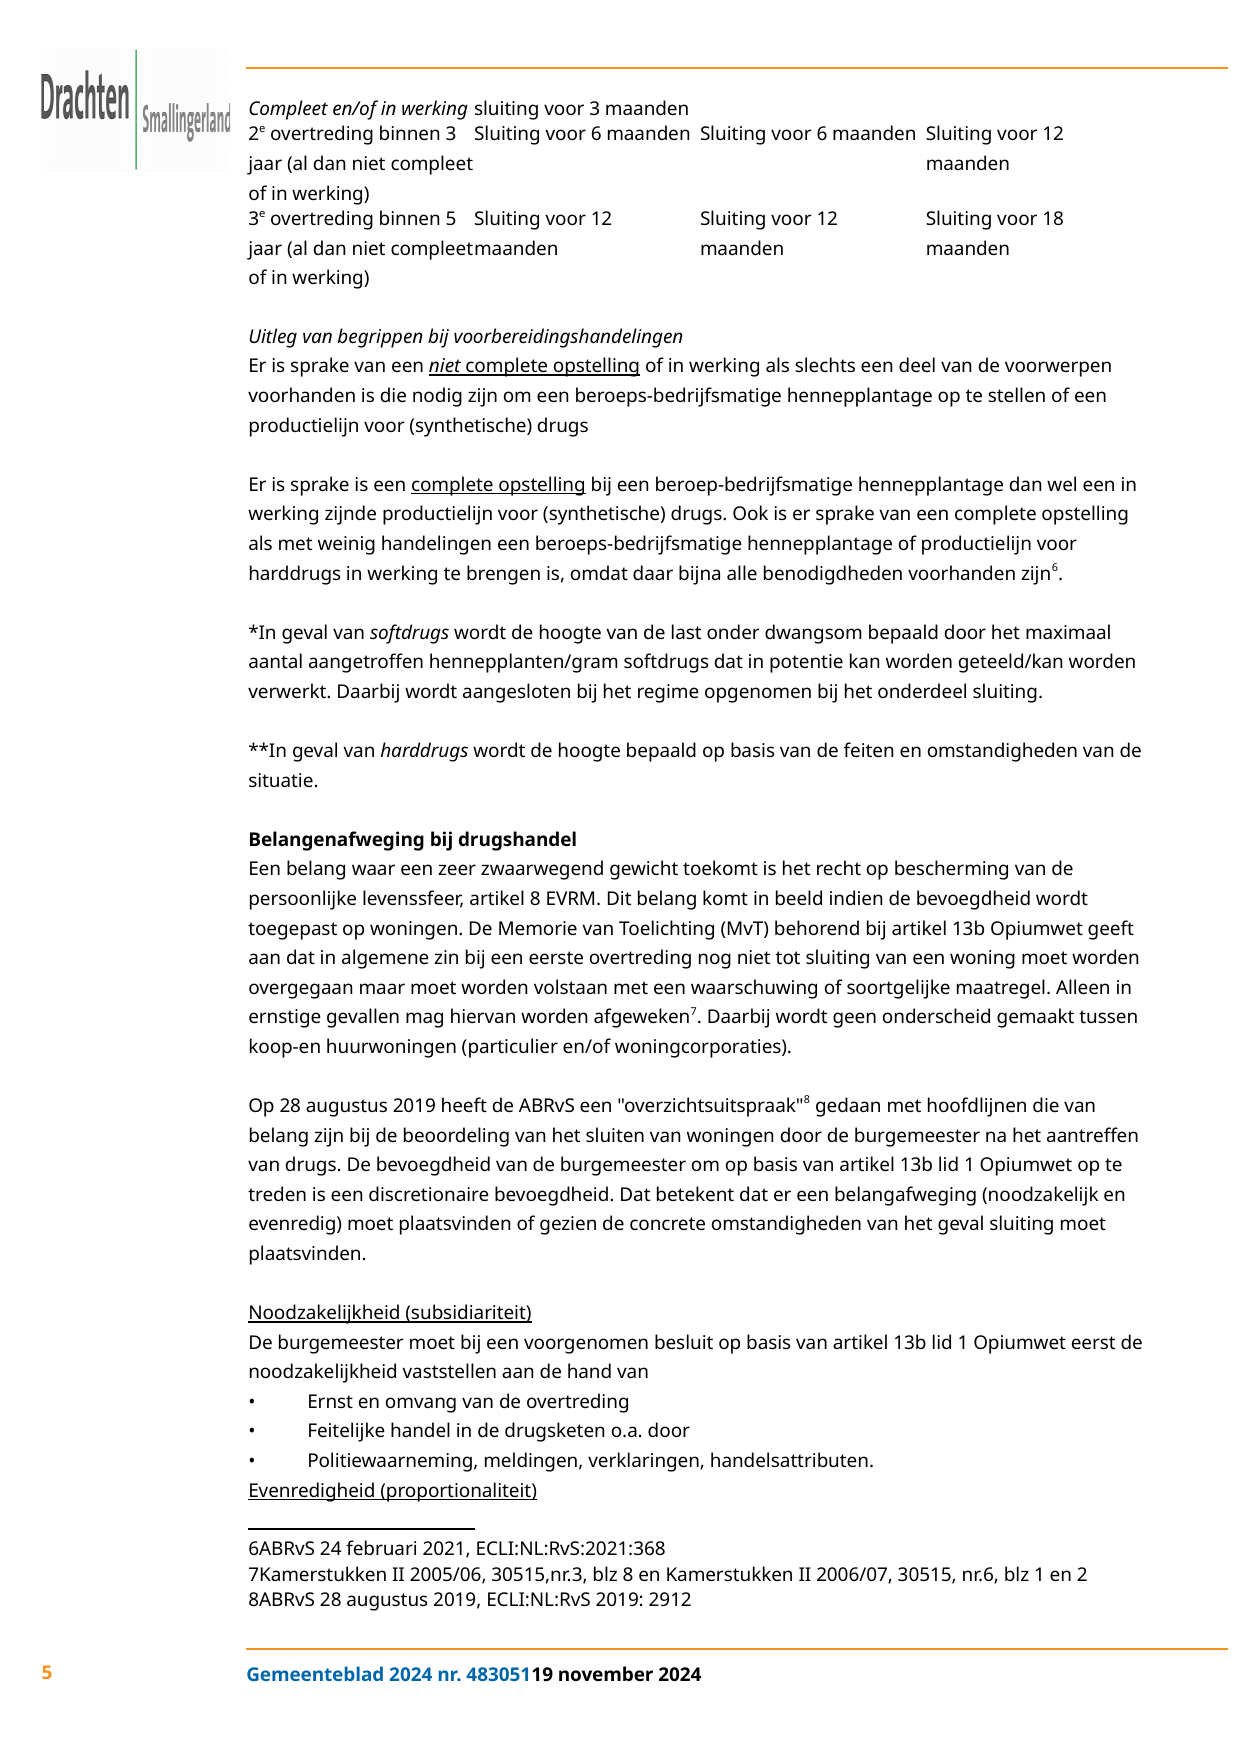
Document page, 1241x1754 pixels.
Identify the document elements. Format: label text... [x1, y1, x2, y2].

text De burgemeester moet bij een voorgenomen besluit op basis van artikel 13b lid 1 Opiumwet eerst de noodzakelijkheid vaststellen aan de hand van [248, 1329, 1152, 1384]
text Kamerstukken II 2005/06, 30515,nr.3, blz 8 en Kamerstukken II 2006/07, 30515, nr.6, blz 1 en 2 [248, 1561, 1152, 1586]
text *In geval van softdrugs wordt de hoogte van de last onder dwangsom bepaald door het maximaal aantal aangetroffen hennepplanten/gram softdrugs dat in potentie kan worden geteeld/kan worden verwerkt. Daarbij wordt aangesloten bij het regime opgenomen bij het onderdeel sluiting. [248, 619, 1152, 704]
table_cell sluiting voor 3 maanden [474, 95, 700, 121]
text Er is sprake is een complete opstelling bij een beroep-bedrijfsmatige hennepplantage dan wel een in werking zijnde productielijn voor (synthetische) drugs. Ook is er sprake van een complete opstelling als met weinig handelingen een beroeps-bedrijfsmatige hennepplantage of productielijn voor harddrugs in werking te brengen is, omdat daar bijna alle benodigdheden voorhanden zijn. [248, 471, 1152, 586]
table_cell Sluiting voor 18 maanden [926, 205, 1152, 290]
table_cell Compleet en/of in werking [248, 95, 474, 121]
table_cell Sluiting voor 12 maanden [474, 205, 700, 290]
table_cell 2e overtreding binnen 3 jaar (al dan niet compleet of in werking) [248, 121, 474, 205]
list Politiewaarneming, meldingen, verklaringen, handelsattributen. [248, 1447, 1152, 1473]
table_cell Sluiting voor 12 maanden [926, 121, 1152, 205]
table_cell [700, 95, 926, 121]
text ABRvS 28 augustus 2019, ECLI:NL:RvS 2019: 2912 [248, 1586, 1152, 1612]
table_cell Sluiting voor 6 maanden [474, 121, 700, 205]
text Een belang waar een zeer zwaarwegend gewicht toekomt is het recht op bescherming van de persoonlijke levenssfeer, artikel 8 EVRM. Dit belang komt in beeld indien de bevoegdheid wordt toegepast op woningen. De Memorie van Toelichting (MvT) behorend bij artikel 13b Opiumwet geeft aan dat in algemene zin bij een eerste overtreding nog niet tot sluiting van een woning moet worden overgegaan maar moet worden volstaan met een waarschuwing of soortgelijke maatregel. Alleen in ernstige gevallen mag hiervan worden afgeweken. Daarbij wordt geen onderscheid gemaakt tussen koop-en huurwoningen (particulier en/of woningcorporaties). [248, 856, 1152, 1059]
table_cell Sluiting voor 6 maanden [700, 121, 926, 205]
text Evenredigheid (proportionaliteit) [248, 1477, 1152, 1503]
list Feitelijke handel in de drugsketen o.a. door [248, 1418, 1152, 1443]
text **In geval van harddrugs wordt de hoogte bepaald op basis van de feiten en omstandigheden van de situatie. [248, 737, 1152, 793]
picture [41, 47, 231, 172]
text Belangenafweging bij drugshandel [248, 826, 1152, 852]
text Uitleg van begrippen bij voorbereidingshandelingen [248, 323, 1152, 349]
text Op 28 augustus 2019 heeft de ABRvS een "overzichtsuitspraak" gedaan met hoofdlijnen die van belang zijn bij de beoordeling van het sluiten van woningen door de burgemeester na het aantreffen van drugs. De bevoegdheid van de burgemeester om op basis van artikel 13b lid 1 Opiumwet op te treden is een discretionaire bevoegdheid. Dat betekent dat er een belangafweging (noodzakelijk en evenredig) moet plaatsvinden of gezien de concrete omstandigheden van het geval sluiting moet plaatsvinden. [248, 1092, 1152, 1266]
table_cell Sluiting voor 12 maanden [700, 205, 926, 290]
text Er is sprake van een niet complete opstelling of in werking als slechts een deel van de voorwerpen voorhanden is die nodig zijn om een beroeps-bedrijfsmatige hennepplantage op te stellen of een productielijn voor (synthetische) drugs [248, 353, 1152, 438]
table_cell [926, 95, 1152, 121]
table_cell 3e overtreding binnen 5 jaar (al dan niet compleet of in werking) [248, 205, 474, 290]
text ABRvS 24 februari 2021, ECLI:NL:RvS:2021:368 [248, 1535, 1152, 1561]
text Noodzakelijkheid (subsidiariteit) [248, 1299, 1152, 1325]
list Ernst en omvang van de overtreding [248, 1388, 1152, 1414]
